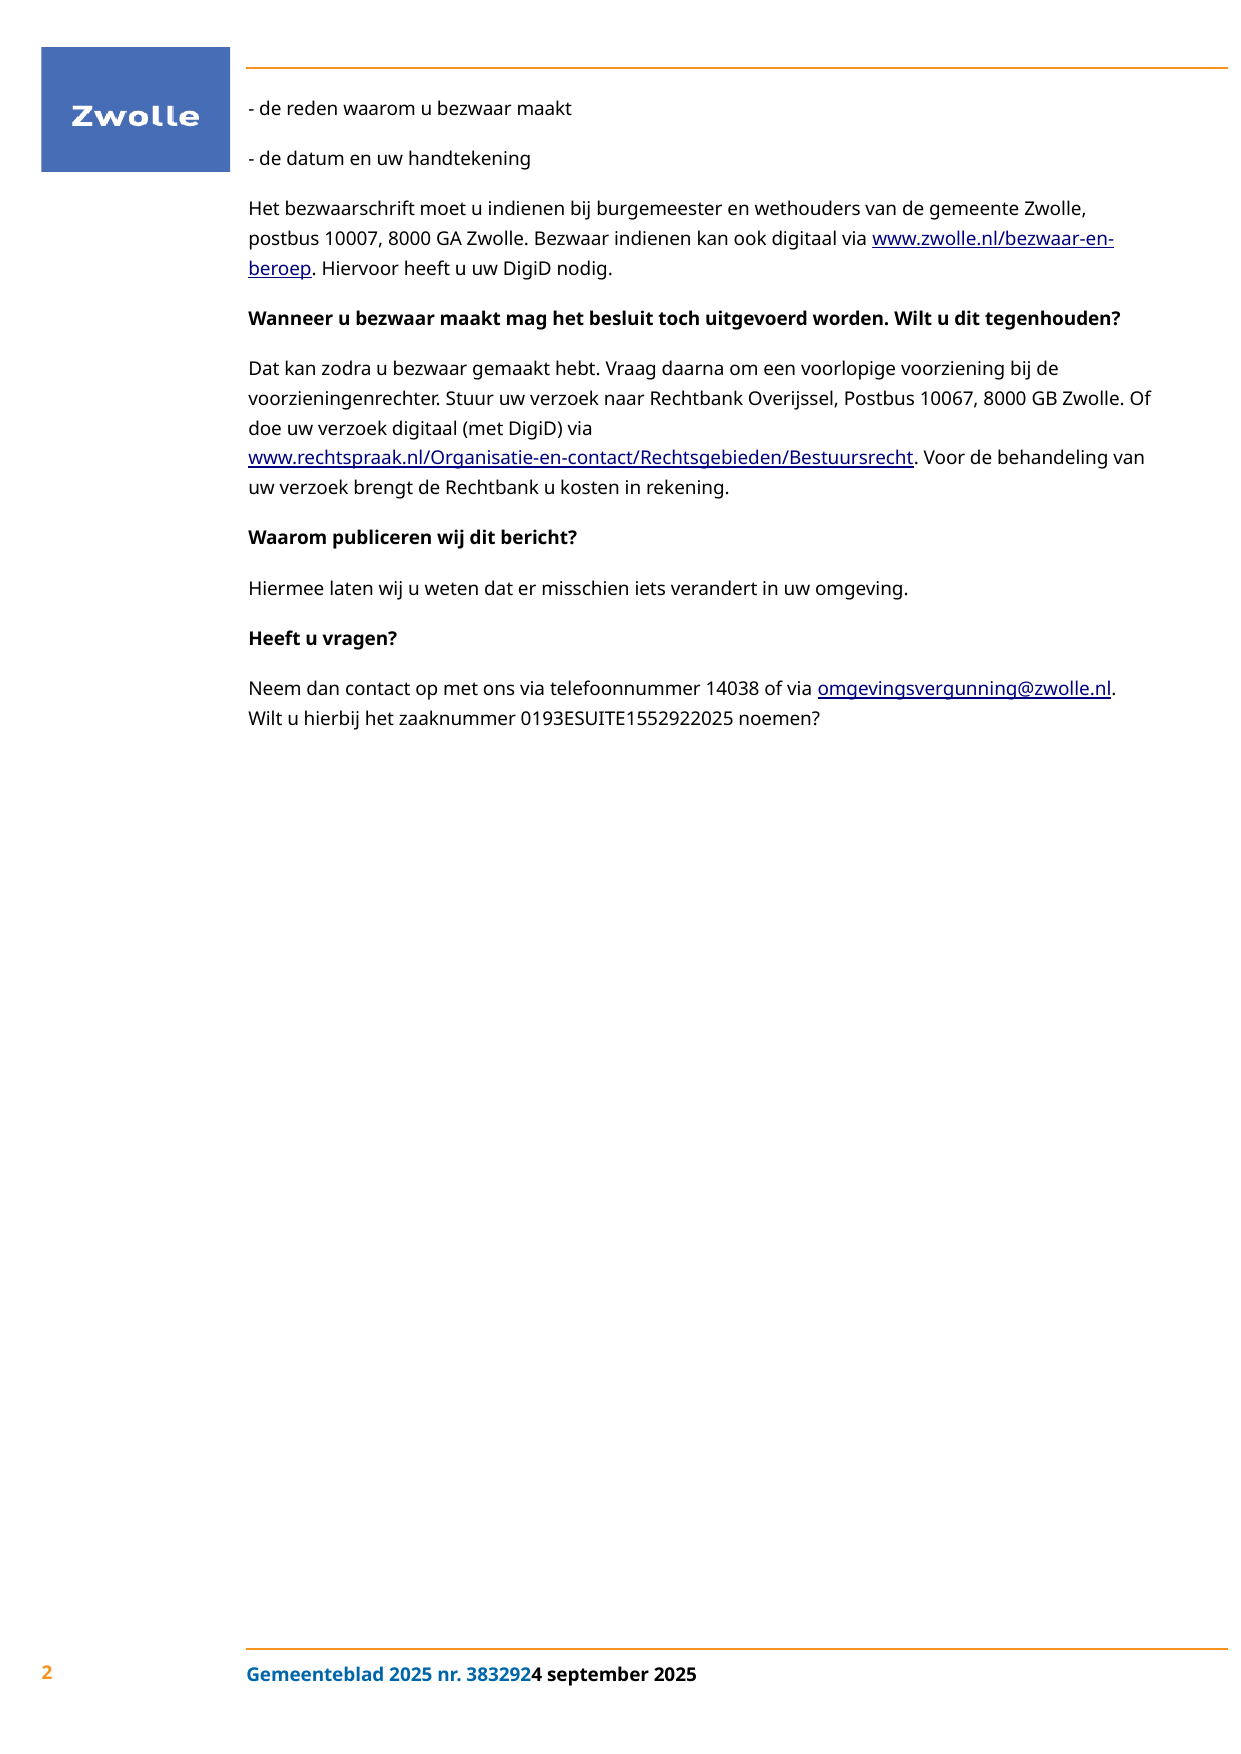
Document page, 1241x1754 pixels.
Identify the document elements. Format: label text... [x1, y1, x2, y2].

text Wanneer u bezwaar maakt mag het besluit toch uitgevoerd worden. Wilt u dit tegenhouden? [248, 305, 1152, 331]
text Neem dan contact op met ons via telefoonnummer 14038 of via omgevingsvergunning@zwolle.nl. Wilt u hierbij het zaaknummer 0193ESUITE1552922025 noemen? [248, 676, 1152, 731]
text Waarom publiceren wij dit bericht? [248, 524, 1152, 550]
text - de reden waarom u bezwaar maakt [248, 95, 1152, 121]
text - de datum en uw handtekening [248, 145, 1152, 171]
text Dat kan zodra u bezwaar gemaakt hebt. Vraag daarna om een voorlopige voorziening bij de voorzieningenrechter. Stuur uw verzoek naar Rechtbank Overijssel, Postbus 10067, 8000 GB Zwolle. Of doe uw verzoek digitaal (met DigiD) via www.rechtspraak.nl/Organisatie-en-contact/Rechtsgebieden/Bestuursrecht. Voor de behandeling van uw verzoek brengt de Rechtbank u kosten in rekening. [248, 356, 1152, 500]
picture [41, 47, 231, 172]
text Het bezwaarschrift moet u indienen bij burgemeester en wethouders van de gemeente Zwolle, postbus 10007, 8000 GA Zwolle. Bezwaar indienen kan ook digitaal via www.zwolle.nl/bezwaar-en-beroep. Hiervoor heeft u uw DigiD nodig. [248, 196, 1152, 281]
text Hiermee laten wij u weten dat er misschien iets verandert in uw omgeving. [248, 575, 1152, 601]
text Heeft u vragen? [248, 625, 1152, 651]
